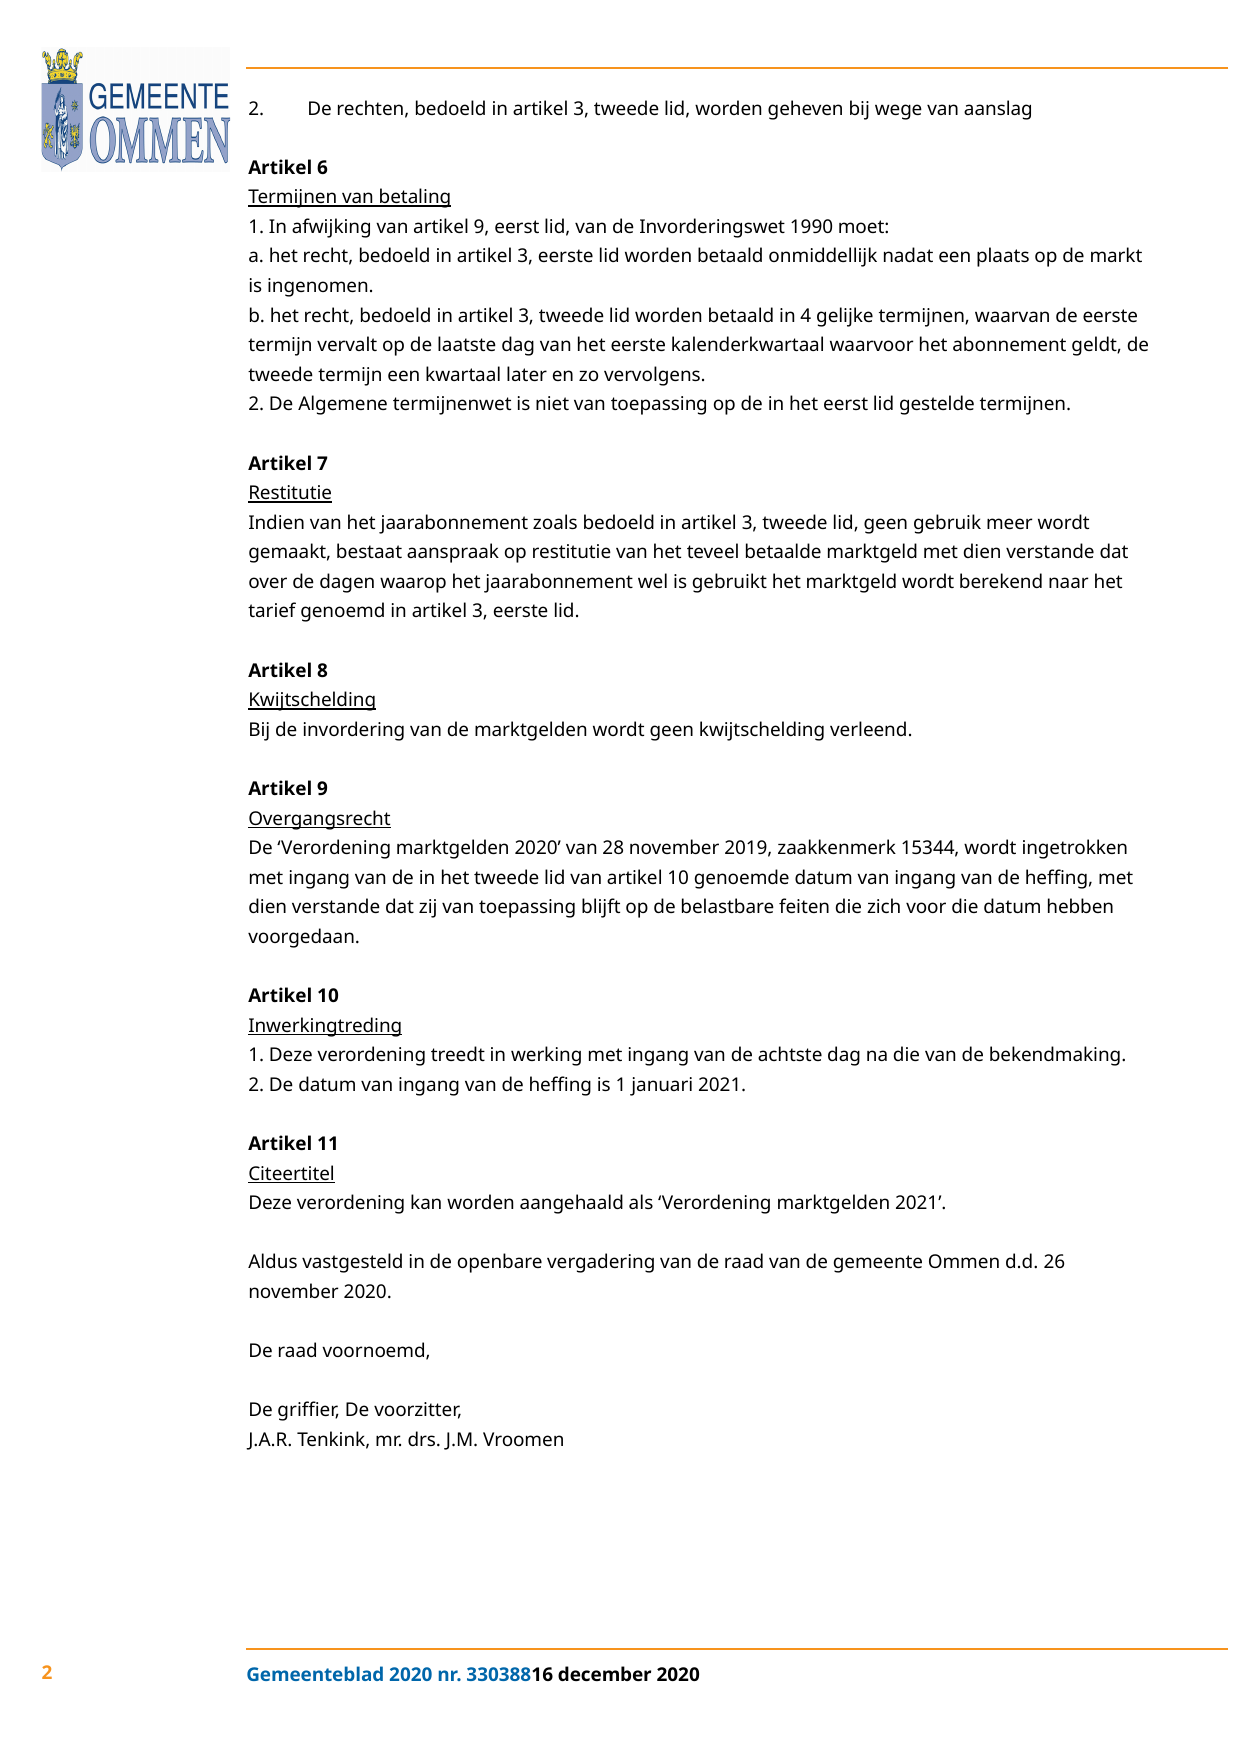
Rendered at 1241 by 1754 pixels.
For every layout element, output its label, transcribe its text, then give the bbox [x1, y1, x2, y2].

text J.A.R. Tenkink, mr. drs. J.M. Vroomen [248, 1426, 1152, 1452]
text Artikel 6 [248, 154, 1152, 180]
text 1. In afwijking van artikel 9, eerst lid, van de Invorderingswet 1990 moet: [248, 213, 1152, 239]
text Deze verordening kan worden aangehaald als ‘Verordening marktgelden 2021’. [248, 1189, 1152, 1215]
text Inwerkingtreding [248, 1012, 1152, 1038]
text Artikel 11 [248, 1130, 1152, 1156]
text 1. Deze verordening treedt in werking met ingang van de achtste dag na die van de bekendmaking. [248, 1041, 1152, 1067]
text Citeertitel [248, 1160, 1152, 1186]
text De griffier, De voorzitter, [248, 1396, 1152, 1422]
text Artikel 9 [248, 775, 1152, 801]
text Bij de invordering van de marktgelden wordt geen kwijtschelding verleend. [248, 716, 1152, 742]
text Artikel 10 [248, 982, 1152, 1008]
text De raad voornoemd, [248, 1337, 1152, 1363]
text Artikel 8 [248, 657, 1152, 683]
text Restitutie [248, 479, 1152, 505]
picture [41, 47, 231, 172]
text b. het recht, bedoeld in artikel 3, tweede lid worden betaald in 4 gelijke termijnen, waarvan de eerste termijn vervalt op de laatste dag van het eerste kalenderkwartaal waarvoor het abonnement geldt, de tweede termijn een kwar­taal later en zo vervolgens. [248, 302, 1152, 387]
text Indien van het jaarabonnement zoals bedoeld in artikel 3, tweede lid, geen gebruik meer wordt gemaakt, bestaat aanspraak op restitutie van het teveel betaalde marktgeld met dien verstande dat over de dagen waarop het jaarabonnement wel is gebruikt het marktgeld wordt berekend naar het tarief genoemd in artikel 3, eerste lid. [248, 509, 1152, 623]
text De ‘Verordening marktgelden 2020’ van 28 november 2019, zaakkenmerk 15344, wordt ingetrokken met ingang van de in het tweede lid van artikel 10 genoemde datum van ingang van de heffing, met dien ver­stande dat zij van toepassing blijft op de belastbare feiten die zich voor die datum hebben voorge­daan. [248, 834, 1152, 949]
text a. het recht, bedoeld in artikel 3, eerste lid worden betaald onmiddellijk nadat een plaats op de markt is ingeno­men. [248, 243, 1152, 298]
text Aldus vastgesteld in de openbare vergadering van de raad van de gemeente Ommen d.d. 26 november 2020. [248, 1248, 1152, 1304]
list De rechten, bedoeld in artikel 3, tweede lid, worden geheven bij wege van aanslag [248, 95, 1152, 121]
text Termijnen van betaling [248, 183, 1152, 209]
text Kwijtschelding [248, 686, 1152, 712]
text 2. De Algemene termijnenwet is niet van toepassing op de in het eerst lid gestelde termijnen. [248, 391, 1152, 416]
text Artikel 7 [248, 450, 1152, 476]
text 2. De datum van ingang van de heffing is 1 januari 2021. [248, 1071, 1152, 1097]
text Overgangsrecht [248, 805, 1152, 831]
